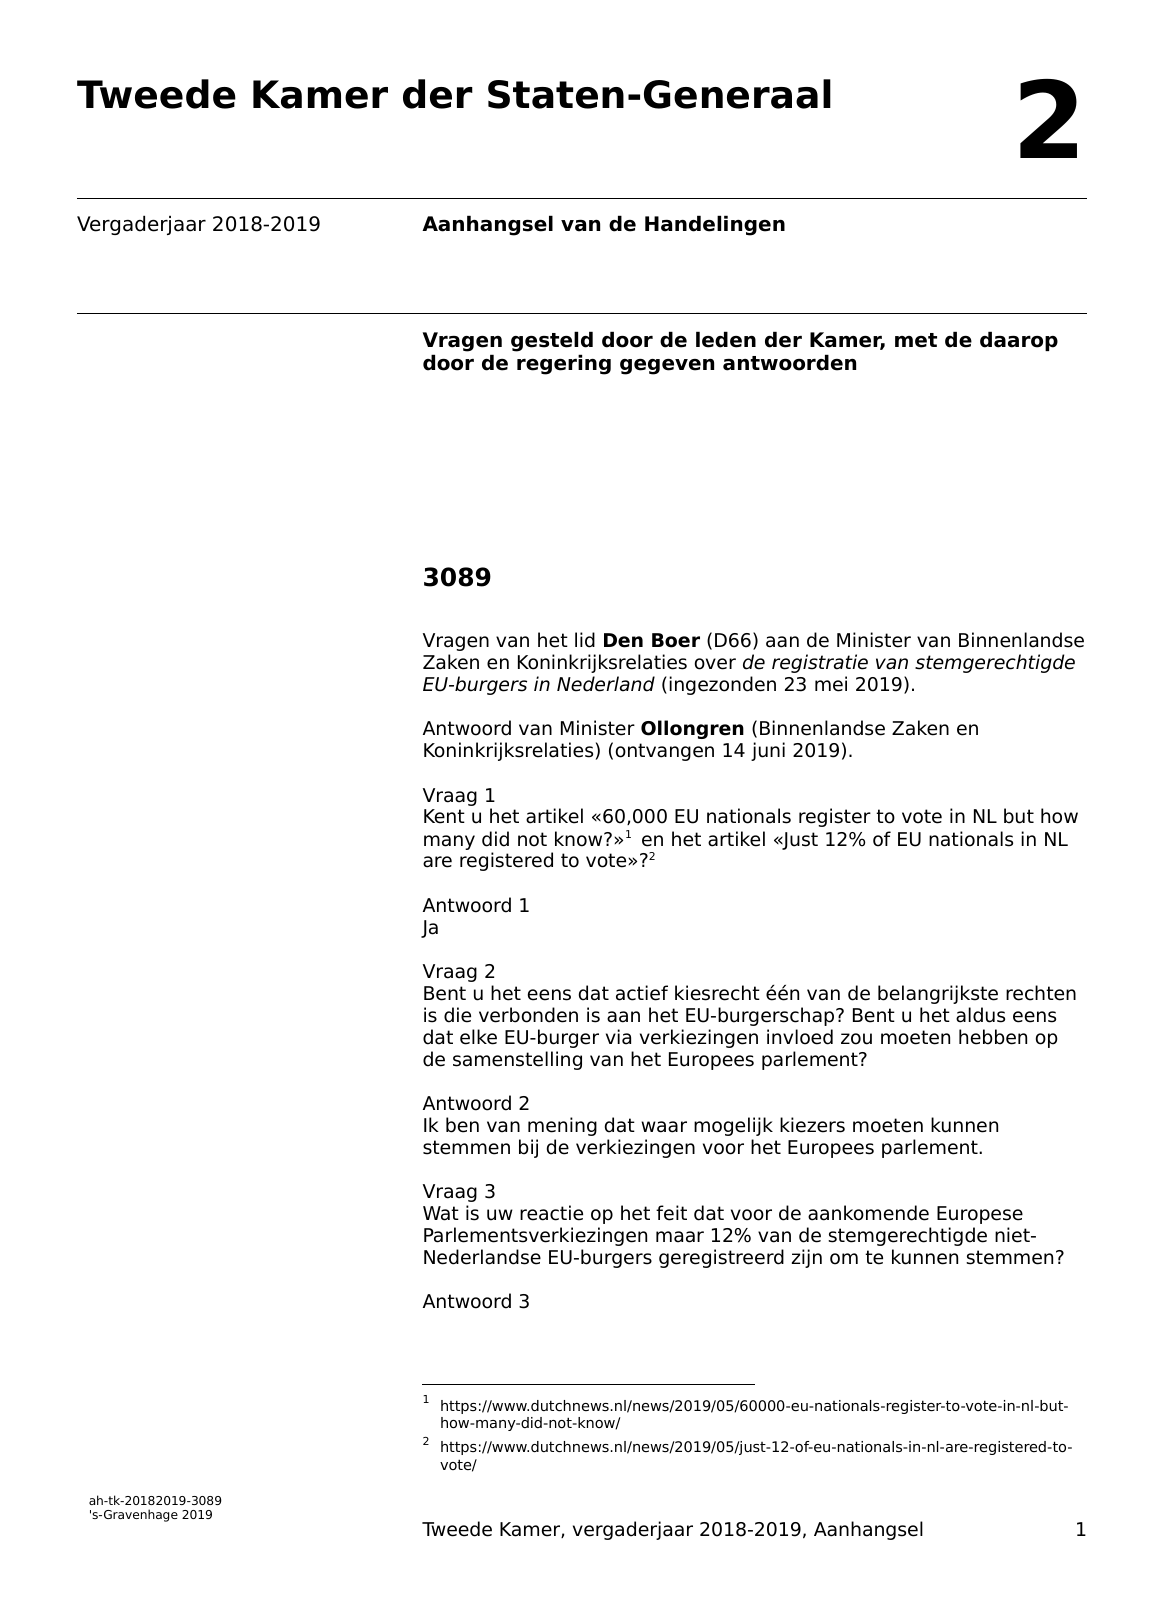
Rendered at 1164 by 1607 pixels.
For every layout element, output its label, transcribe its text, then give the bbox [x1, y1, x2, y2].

table_header Tweede Kamer der Staten-Generaal [77, 59, 886, 198]
text Kent u het artikel «60,000 EU nationals register to vote in NL but how many did not know?» en het artikel «Just 12% of EU nationals in NL are registered to vote»? [422, 806, 1087, 872]
text Antwoord 1 [422, 894, 1087, 917]
text https://www.dutchnews.nl/news/2019/05/60000-eu-nationals-register-to-vote-in-nl-but-how-many-did-not-know/ [422, 1393, 1087, 1432]
text Vragen van het lid Den Boer (D66) aan de Minister van Binnenlandse Zaken en Koninkrijksrelaties over de registratie van stemgerechtigde EU-burgers in Nederland (ingezonden 23 mei 2019). [422, 630, 1087, 696]
table_header 2 [886, 59, 1087, 198]
text 's-Gravenhage 2019 [88, 1508, 323, 1522]
table_cell Aanhangsel van de Handelingen [422, 199, 1087, 313]
text Ik ben van mening dat waar mogelijk kiezers moeten kunnen stemmen bij de verkiezingen voor het Europees parlement. [422, 1115, 1087, 1159]
text Vraag 3 [422, 1181, 1087, 1203]
text Bent u het eens dat actief kiesrecht één van de belangrijkste rechten is die verbonden is aan het EU-burgerschap? Bent u het aldus eens dat elke EU-burger via verkiezingen invloed zou moeten hebben op de samenstelling van het Europees parlement? [422, 983, 1087, 1071]
text Antwoord 3 [422, 1291, 1087, 1313]
table_cell [77, 314, 422, 375]
text Ja [422, 917, 1087, 938]
text Antwoord 2 [422, 1093, 1087, 1115]
text Wat is uw reactie op het feit dat voor de aankomende Europese Parlementsverkiezingen maar 12% van de stemgerechtigde niet-Nederlandse EU-burgers geregistreerd zijn om te kunnen stemmen? [422, 1203, 1087, 1269]
text Vraag 2 [422, 961, 1087, 983]
text https://www.dutchnews.nl/news/2019/05/just-12-of-eu-nationals-in-nl-are-registered-to-vote/ [422, 1435, 1087, 1474]
table_cell Vragen gesteld door de leden der Kamer, met de daarop door de regering gegeven antwoorden [422, 314, 1087, 375]
table_cell Vergaderjaar 2018-2019 [77, 199, 422, 313]
text Vraag 1 [422, 784, 1087, 806]
text 3089 [422, 563, 1087, 592]
text Antwoord van Minister Ollongren (Binnenlandse Zaken en Koninkrijksrelaties) (ontvangen 14 juni 2019). [422, 718, 1087, 762]
text ah-tk-20182019-3089 [88, 1494, 323, 1508]
